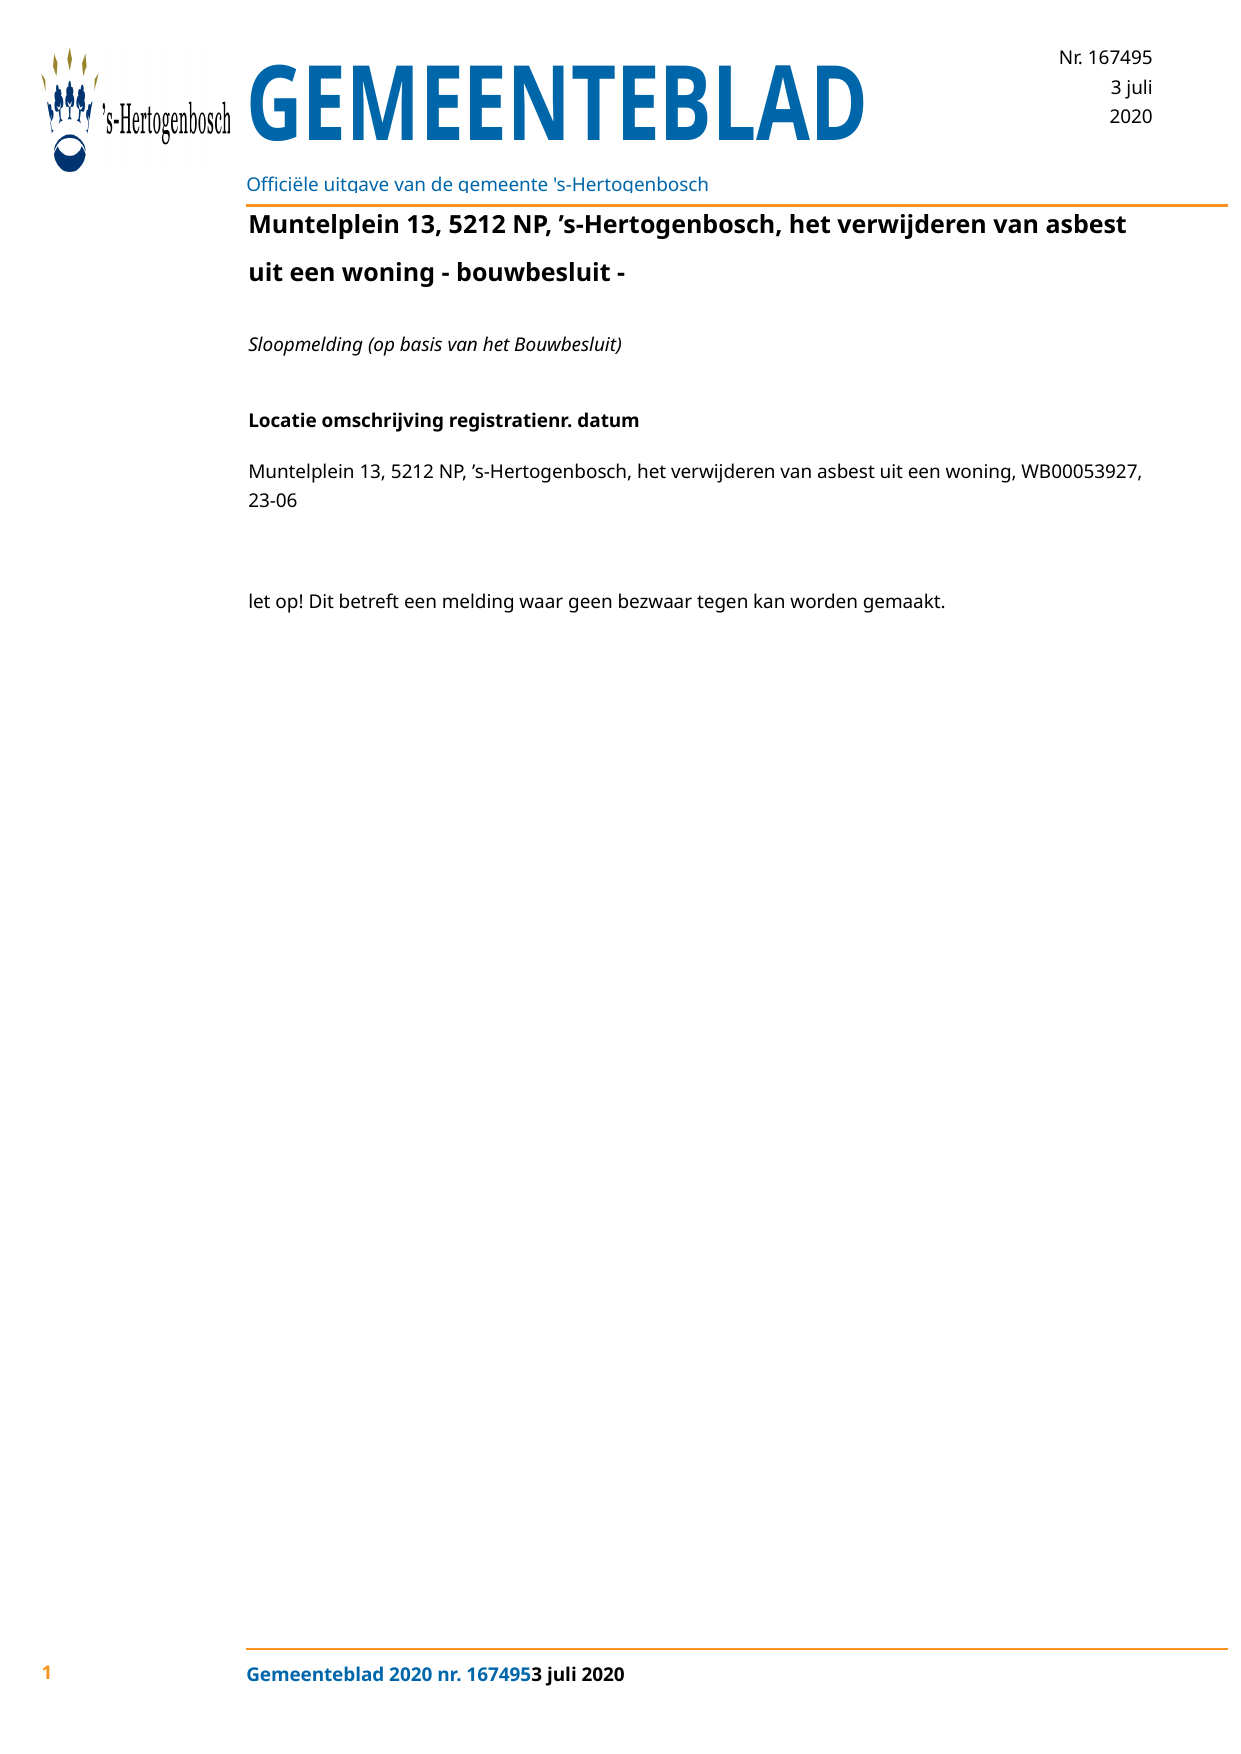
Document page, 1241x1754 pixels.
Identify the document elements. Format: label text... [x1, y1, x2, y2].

picture [41, 47, 231, 172]
text let op! Dit betreft een melding waar geen bezwaar tegen kan worden gemaakt. [248, 588, 1152, 614]
text Muntelplein 13, 5212 NP, ’s-Hertogenbosch, het verwijderen van asbest uit een woning, WB00053927, 23-06 [248, 458, 1152, 513]
text Muntelplein 13, 5212 NP, ’s-Hertogenbosch, het verwijderen van asbest uit een woning - bouwbesluit - [248, 207, 1152, 288]
text Sloopmelding (op basis van het Bouwbesluit) [248, 331, 1152, 357]
text Locatie omschrijving registratienr. datum [248, 408, 1152, 433]
